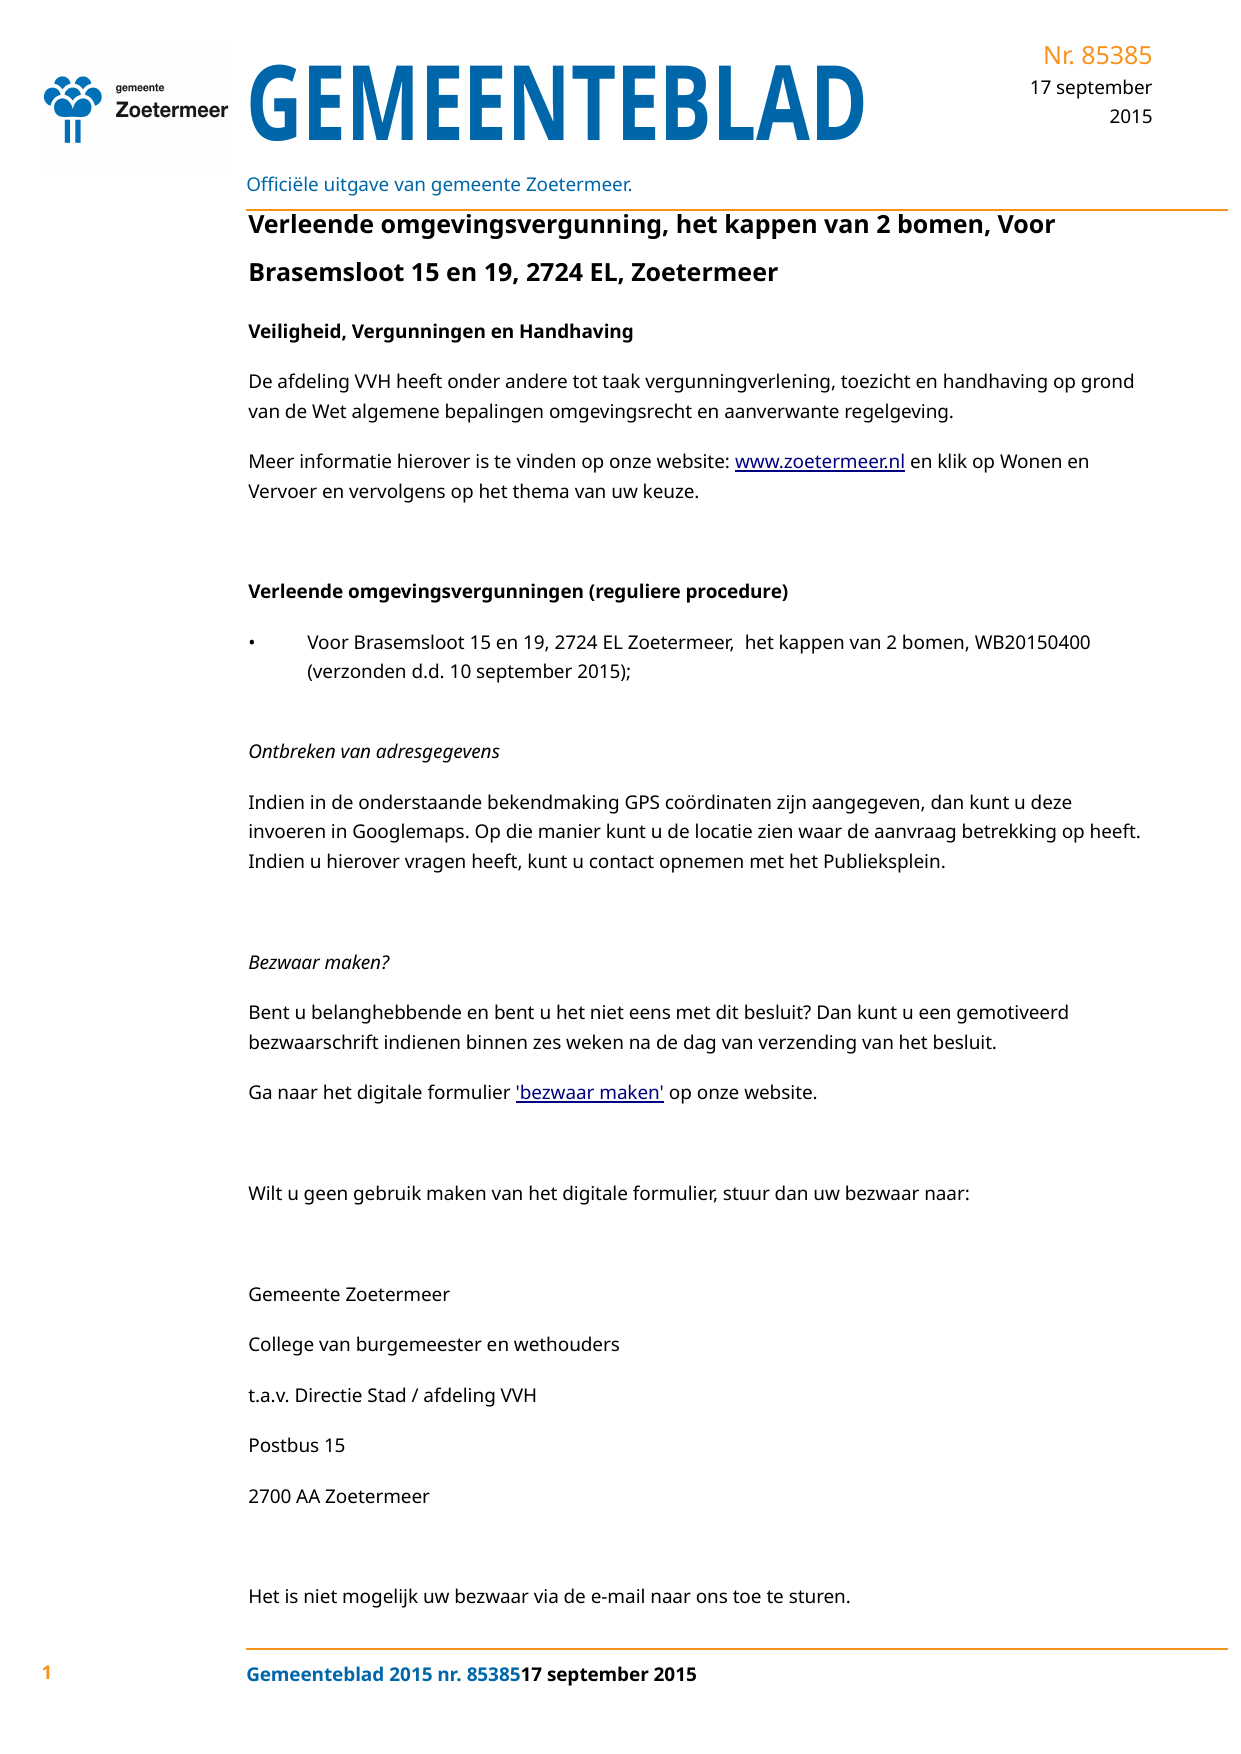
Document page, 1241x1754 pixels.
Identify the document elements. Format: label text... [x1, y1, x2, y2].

text 2700 AA Zoetermeer [248, 1483, 1152, 1509]
text De afdeling VVH heeft onder andere tot taak vergunningverlening, toezicht en handhaving op grond van de Wet algemene bepalingen omgevingsrecht en aanverwante regelgeving. [248, 368, 1152, 424]
text College van burgemeester en wethouders [248, 1332, 1152, 1357]
text Wilt u geen gebruik maken van het digitale formulier, stuur dan uw bezwaar naar: [248, 1180, 1152, 1206]
text Verleende omgevingsvergunning, het kappen van 2 bomen, Voor Brasemsloot 15 en 19, 2724 EL, Zoetermeer [248, 211, 1152, 288]
text Postbus 15 [248, 1432, 1152, 1458]
text t.a.v. Directie Stad / afdeling VVH [248, 1382, 1152, 1408]
text Gemeente Zoetermeer [248, 1281, 1152, 1307]
picture [41, 47, 231, 172]
text Ga naar het digitale formulier 'bezwaar maken' op onze website. [248, 1079, 1152, 1105]
text Meer informatie hierover is te vinden op onze website: www.zoetermeer.nl en klik op Wonen en Vervoer en vervolgens op het thema van uw keuze. [248, 448, 1152, 504]
text Bezwaar maken? [248, 949, 1152, 975]
text Het is niet mogelijk uw bezwaar via de e-mail naar ons toe te sturen. [248, 1584, 1152, 1609]
text Ontbreken van adresgegevens [248, 739, 1152, 764]
text Veiligheid, Vergunningen en Handhaving [248, 318, 1152, 344]
text Verleende omgevingsvergunningen (reguliere procedure) [248, 579, 1152, 604]
text Bent u belanghebbende en bent u het niet eens met dit besluit? Dan kunt u een gemotiveerd bezwaarschrift indienen binnen zes weken na de dag van verzending van het besluit. [248, 999, 1152, 1055]
list Voor Brasemsloot 15 en 19, 2724 EL Zoetermeer, het kappen van 2 bomen, WB20150400 (verzonden d.d. 10 september 2015); [248, 629, 1152, 684]
text Indien in de onderstaande bekendmaking GPS coördinaten zijn aangegeven, dan kunt u deze invoeren in Googlemaps. Op die manier kunt u de locatie zien waar de aanvraag betrekking op heeft. Indien u hierover vragen heeft, kunt u contact opnemen met het Publieksplein. [248, 789, 1152, 874]
